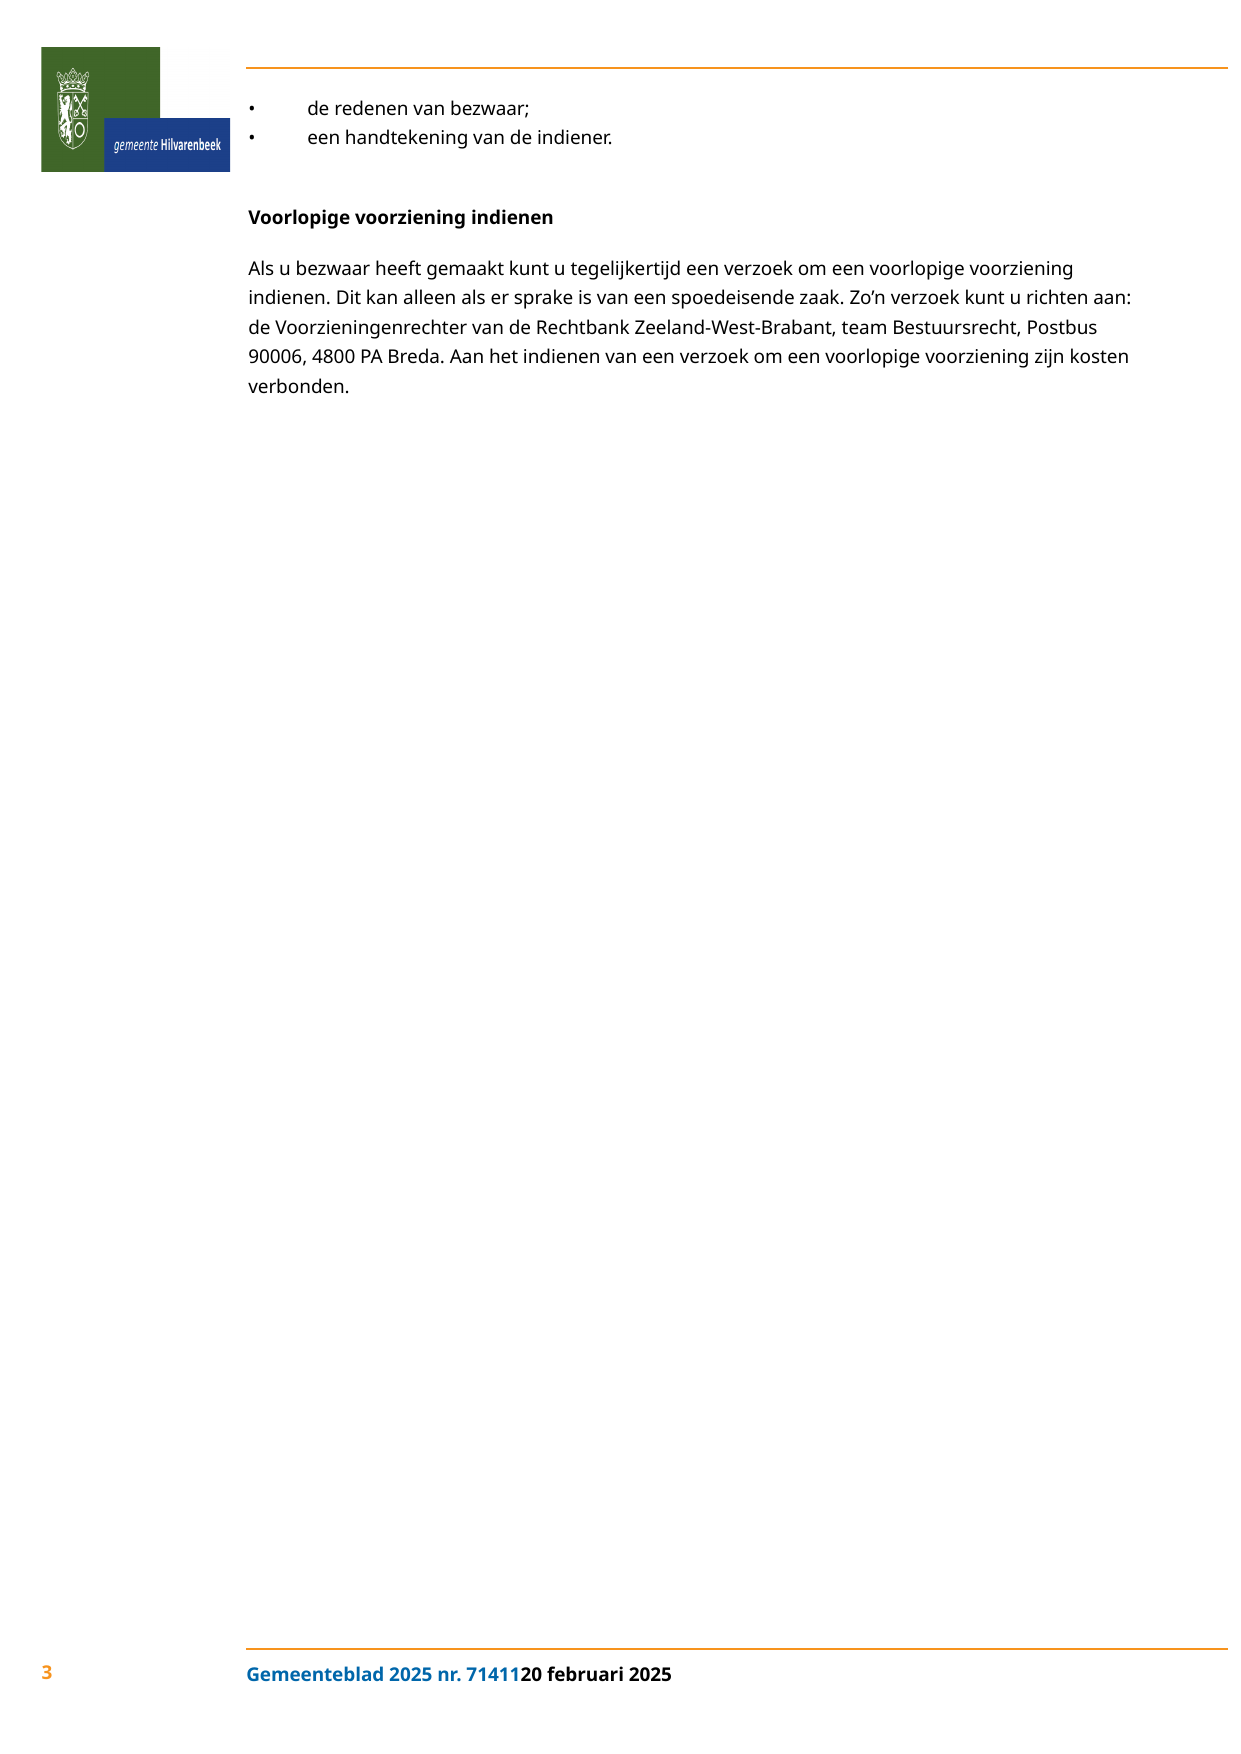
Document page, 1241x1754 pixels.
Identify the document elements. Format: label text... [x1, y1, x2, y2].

picture [41, 47, 231, 172]
text Als u bezwaar heeft gemaakt kunt u tegelijkertijd een verzoek om een voorlopige voorziening indienen. Dit kan alleen als er sprake is van een spoedeisende zaak. Zo’n verzoek kunt u richten aan: de Voorzieningenrechter van de Rechtbank Zeeland-West-Brabant, team Bestuursrecht, Postbus 90006, 4800 PA Breda. Aan het indienen van een verzoek om een voorlopige voorziening zijn kosten verbonden. [248, 255, 1152, 399]
list de redenen van bezwaar; [248, 95, 1152, 121]
text Voorlopige voorziening indienen [248, 204, 1152, 230]
list een handtekening van de indiener. [248, 124, 1152, 150]
